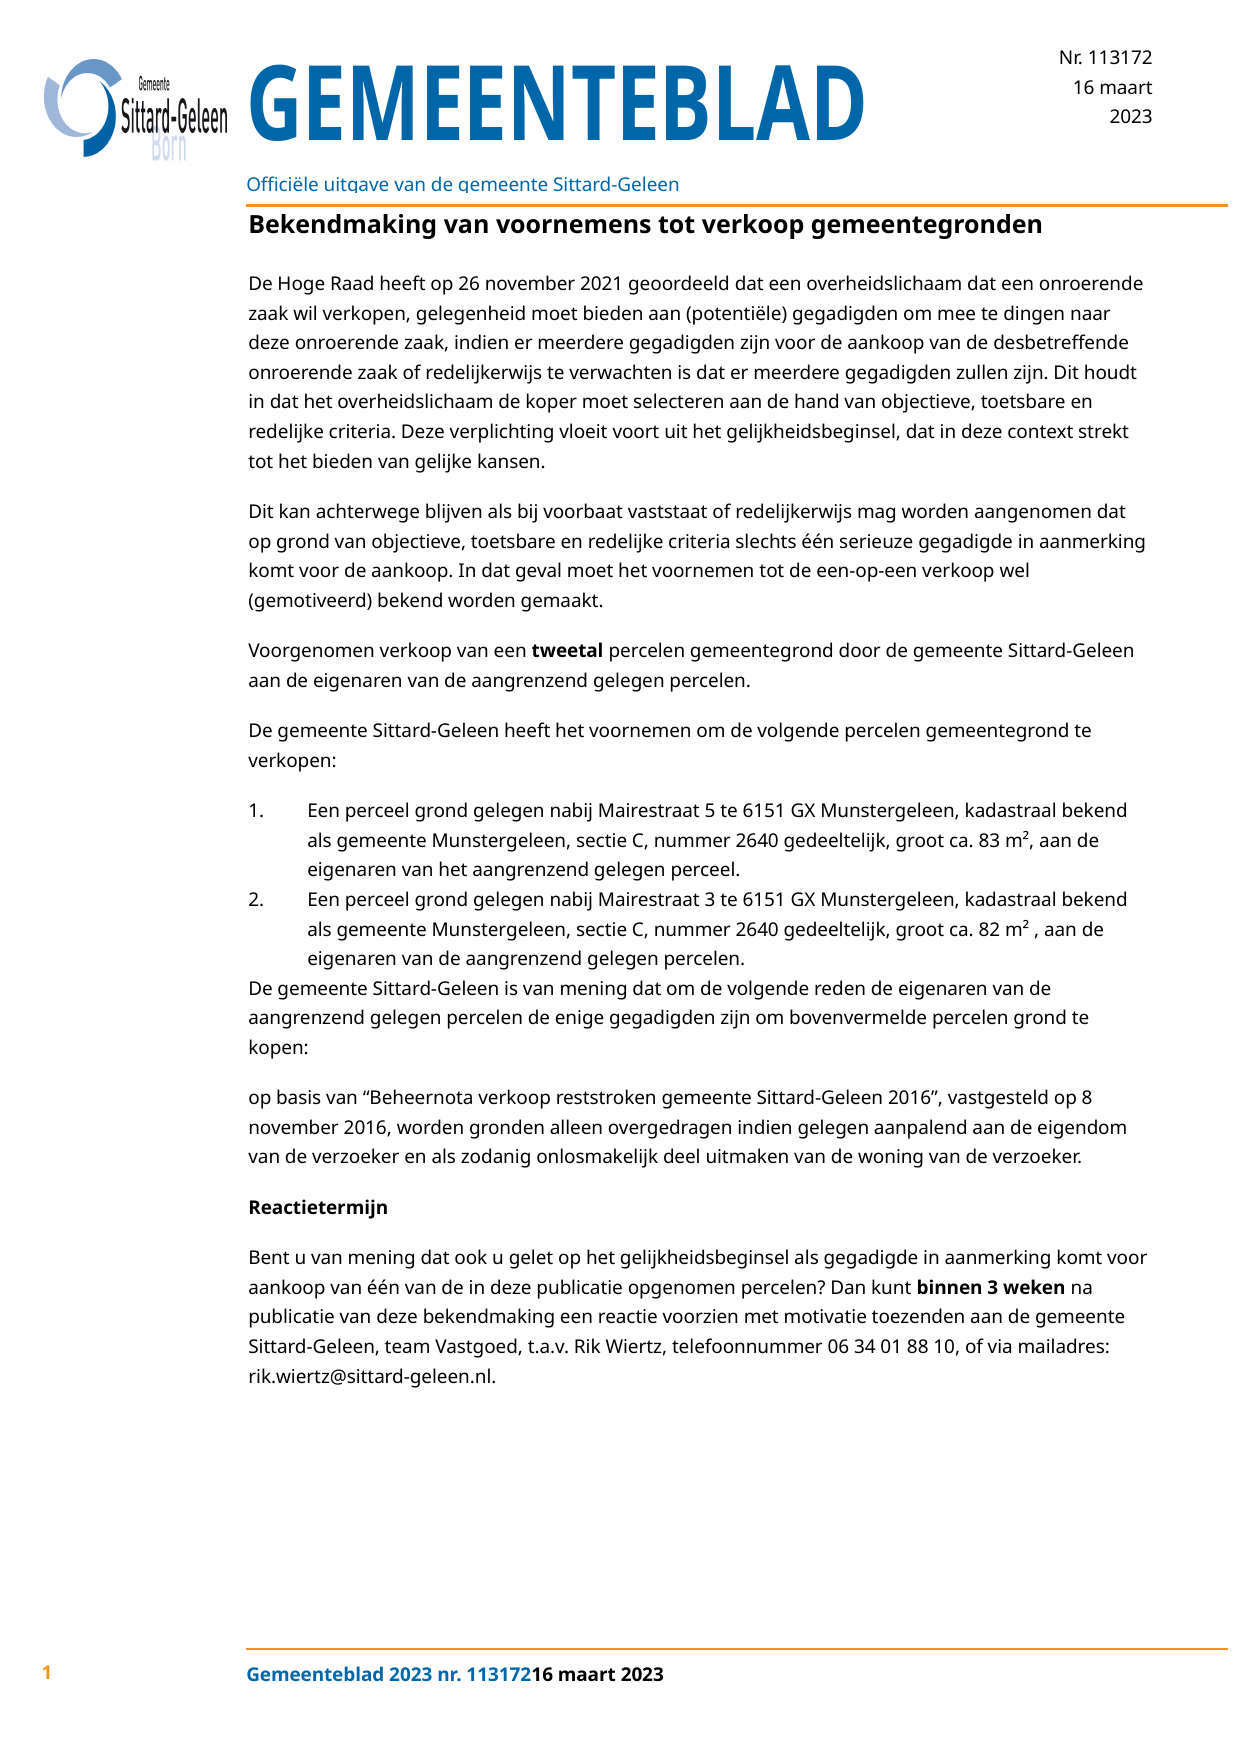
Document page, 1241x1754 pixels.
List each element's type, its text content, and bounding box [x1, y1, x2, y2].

text Voorgenomen verkoop van een tweetal percelen gemeentegrond door de gemeente Sittard-Geleen aan de eigenaren van de aangrenzend gelegen percelen. [248, 637, 1152, 693]
picture [41, 47, 231, 172]
list Een perceel grond gelegen nabij Mairestraat 3 te 6151 GX Munstergeleen, kadastraal bekend als gemeente Munstergeleen, sectie C, nummer 2640 gedeeltelijk, groot ca. 82 m² , aan de eigenaren van de aangrenzend gelegen percelen. [248, 886, 1152, 971]
text Bekendmaking van voornemens tot verkoop gemeentegronden [248, 207, 1152, 241]
list Een perceel grond gelegen nabij Mairestraat 5 te 6151 GX Munstergeleen, kadastraal bekend als gemeente Munstergeleen, sectie C, nummer 2640 gedeeltelijk, groot ca. 83 m², aan de eigenaren van het aangrenzend gelegen perceel. [248, 797, 1152, 882]
text De gemeente Sittard-Geleen is van mening dat om de volgende reden de eigenaren van de aangrenzend gelegen percelen de enige gegadigden zijn om bovenvermelde percelen grond te kopen: [248, 975, 1152, 1060]
text De gemeente Sittard-Geleen heeft het voornemen om de volgende percelen gemeentegrond te verkopen: [248, 717, 1152, 773]
text Reactietermijn [248, 1194, 1152, 1220]
text De Hoge Raad heeft op 26 november 2021 geoordeeld dat een overheidslichaam dat een onroerende zaak wil verkopen, gelegenheid moet bieden aan (potentiële) gegadigden om mee te dingen naar deze onroerende zaak, indien er meerdere gegadigden zijn voor de aankoop van de desbetreffende onroerende zaak of redelijkerwijs te verwachten is dat er meerdere gegadigden zullen zijn. Dit houdt in dat het overheidslichaam de koper moet selecteren aan de hand van objectieve, toetsbare en redelijke criteria. Deze verplichting vloeit voort uit het gelijkheidsbeginsel, dat in deze context strekt tot het bieden van gelijke kansen. [248, 270, 1152, 473]
text Dit kan achterwege blijven als bij voorbaat vaststaat of redelijkerwijs mag worden aangenomen dat op grond van objectieve, toetsbare en redelijke criteria slechts één serieuze gegadigde in aanmerking komt voor de aankoop. In dat geval moet het voornemen tot de een-op-een verkoop wel (gemotiveerd) bekend worden gemaakt. [248, 498, 1152, 613]
text Bent u van mening dat ook u gelet op het gelijkheidsbeginsel als gegadigde in aanmerking komt voor aankoop van één van de in deze publicatie opgenomen percelen? Dan kunt binnen 3 weken na publicatie van deze bekendmaking een reactie voorzien met motivatie toezenden aan de gemeente Sittard-Geleen, team Vastgoed, t.a.v. Rik Wiertz, telefoonnummer 06 34 01 88 10, of via mailadres: rik.wiertz@sittard-geleen.nl. [248, 1244, 1152, 1388]
text op basis van “Beheernota verkoop reststroken gemeente Sittard-Geleen 2016”, vastgesteld op 8 november 2016, worden gronden alleen overgedragen indien gelegen aanpalend aan de eigendom van de verzoeker en als zodanig onlosmakelijk deel uitmaken van de woning van de verzoeker. [248, 1084, 1152, 1169]
